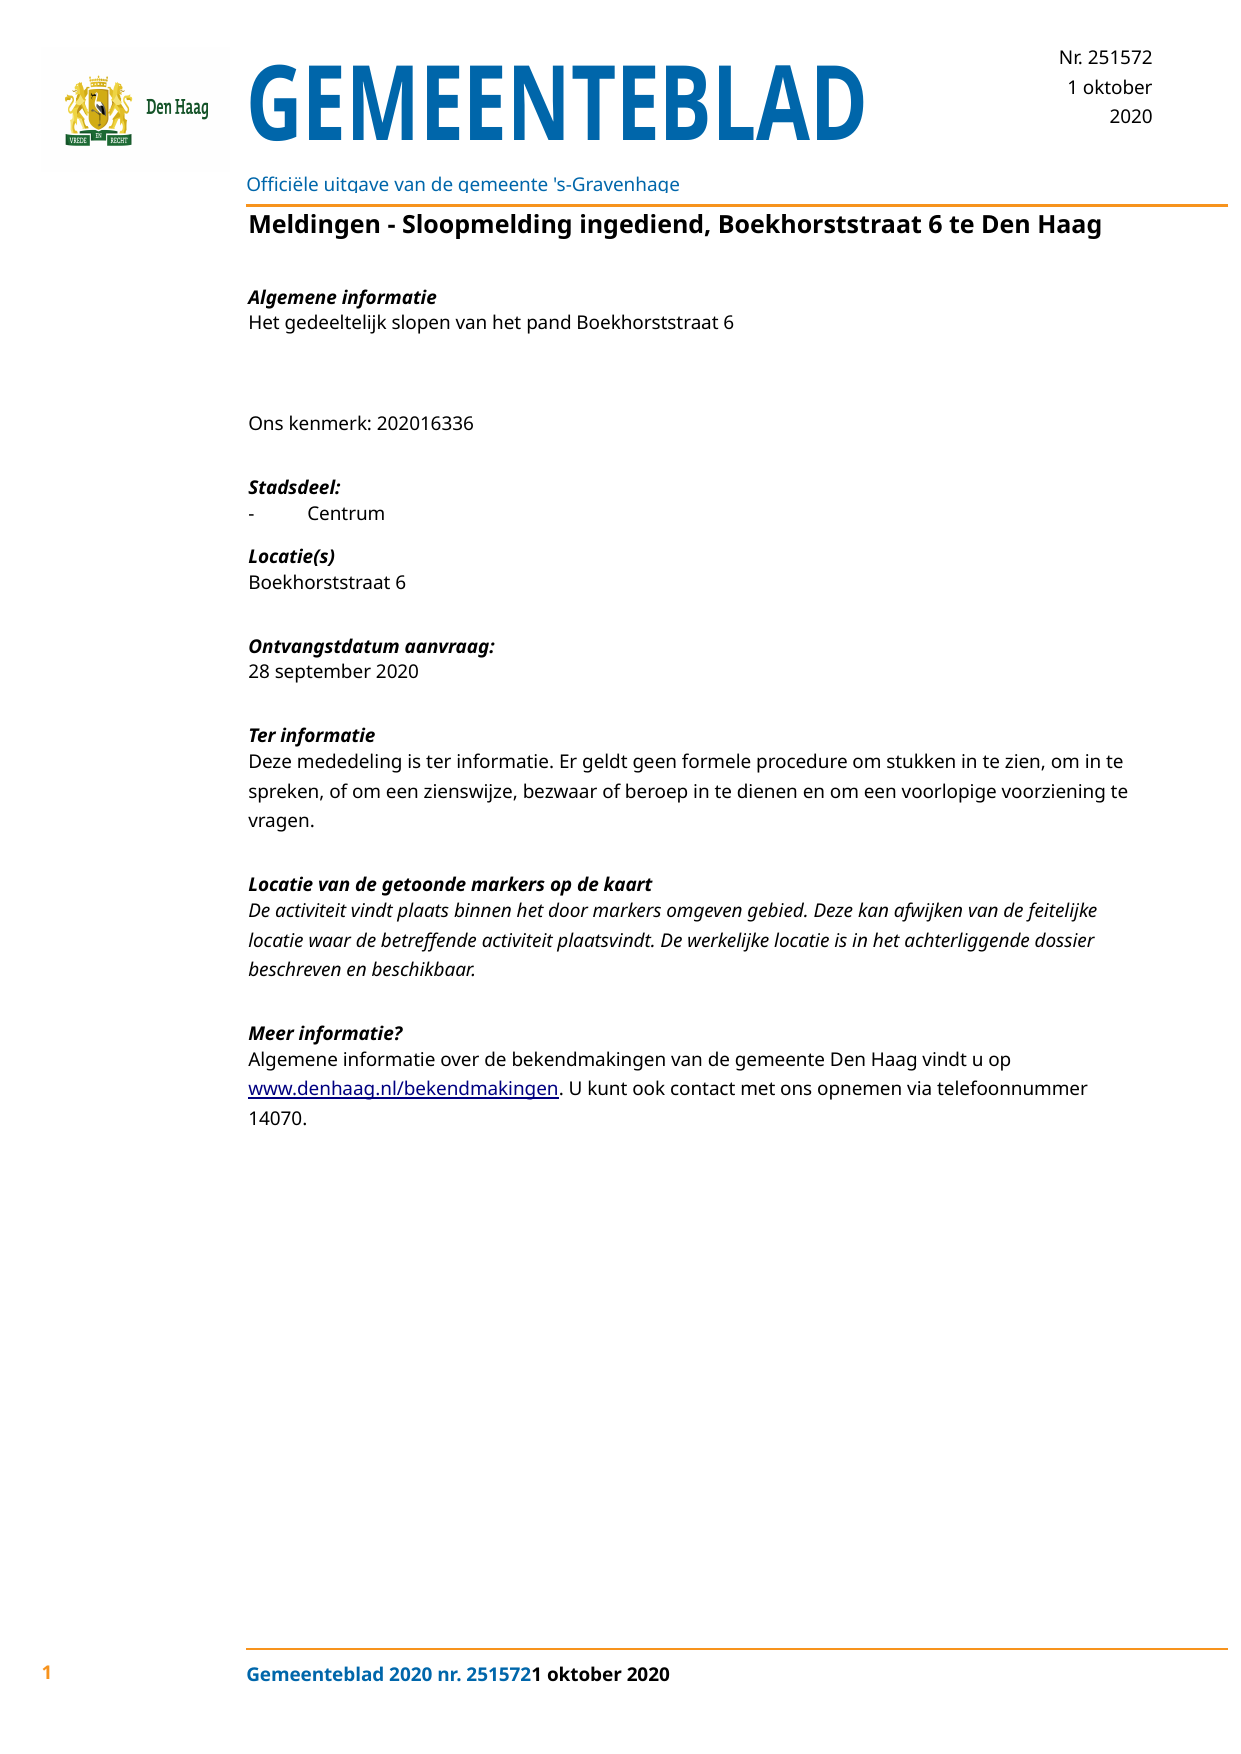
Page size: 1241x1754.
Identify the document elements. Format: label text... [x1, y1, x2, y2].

list Centrum [248, 500, 1152, 526]
text Locatie(s) [248, 543, 1152, 569]
text Locatie van de getoonde markers op de kaart [248, 871, 1152, 897]
text Ontvangstdatum aanvraag: [248, 633, 1152, 659]
text Meer informatie? [248, 1020, 1152, 1046]
picture [41, 47, 231, 172]
text Boekhorststraat 6 [248, 569, 1152, 595]
text Ons kenmerk: 202016336 [248, 410, 1152, 436]
text Algemene informatie over de bekendmakingen van de gemeente Den Haag vindt u op www.denhaag.nl/bekendmakingen. U kunt ook contact met ons opnemen via telefoonnummer 14070. [248, 1046, 1152, 1131]
text Stadsdeel: [248, 474, 1152, 500]
text 28 september 2020 [248, 659, 1152, 684]
text Deze mededeling is ter informatie. Er geldt geen formele procedure om stukken in te zien, om in te spreken, of om een zienswijze, bezwaar of beroep in te dienen en om een voorlopige voorziening te vragen. [248, 748, 1152, 833]
text Algemene informatie [248, 284, 1152, 309]
text Meldingen - Sloopmelding ingediend, Boekhorststraat 6 te Den Haag [248, 207, 1152, 241]
text Het gedeeltelijk slopen van het pand Boekhorststraat 6 [248, 309, 1152, 335]
text Ter informatie [248, 723, 1152, 748]
text De activiteit vindt plaats binnen het door markers omgeven gebied. Deze kan afwijken van de feitelijke locatie waar de betreffende activiteit plaatsvindt. De werkelijke locatie is in het achterliggende dossier beschreven en beschikbaar. [248, 897, 1152, 982]
